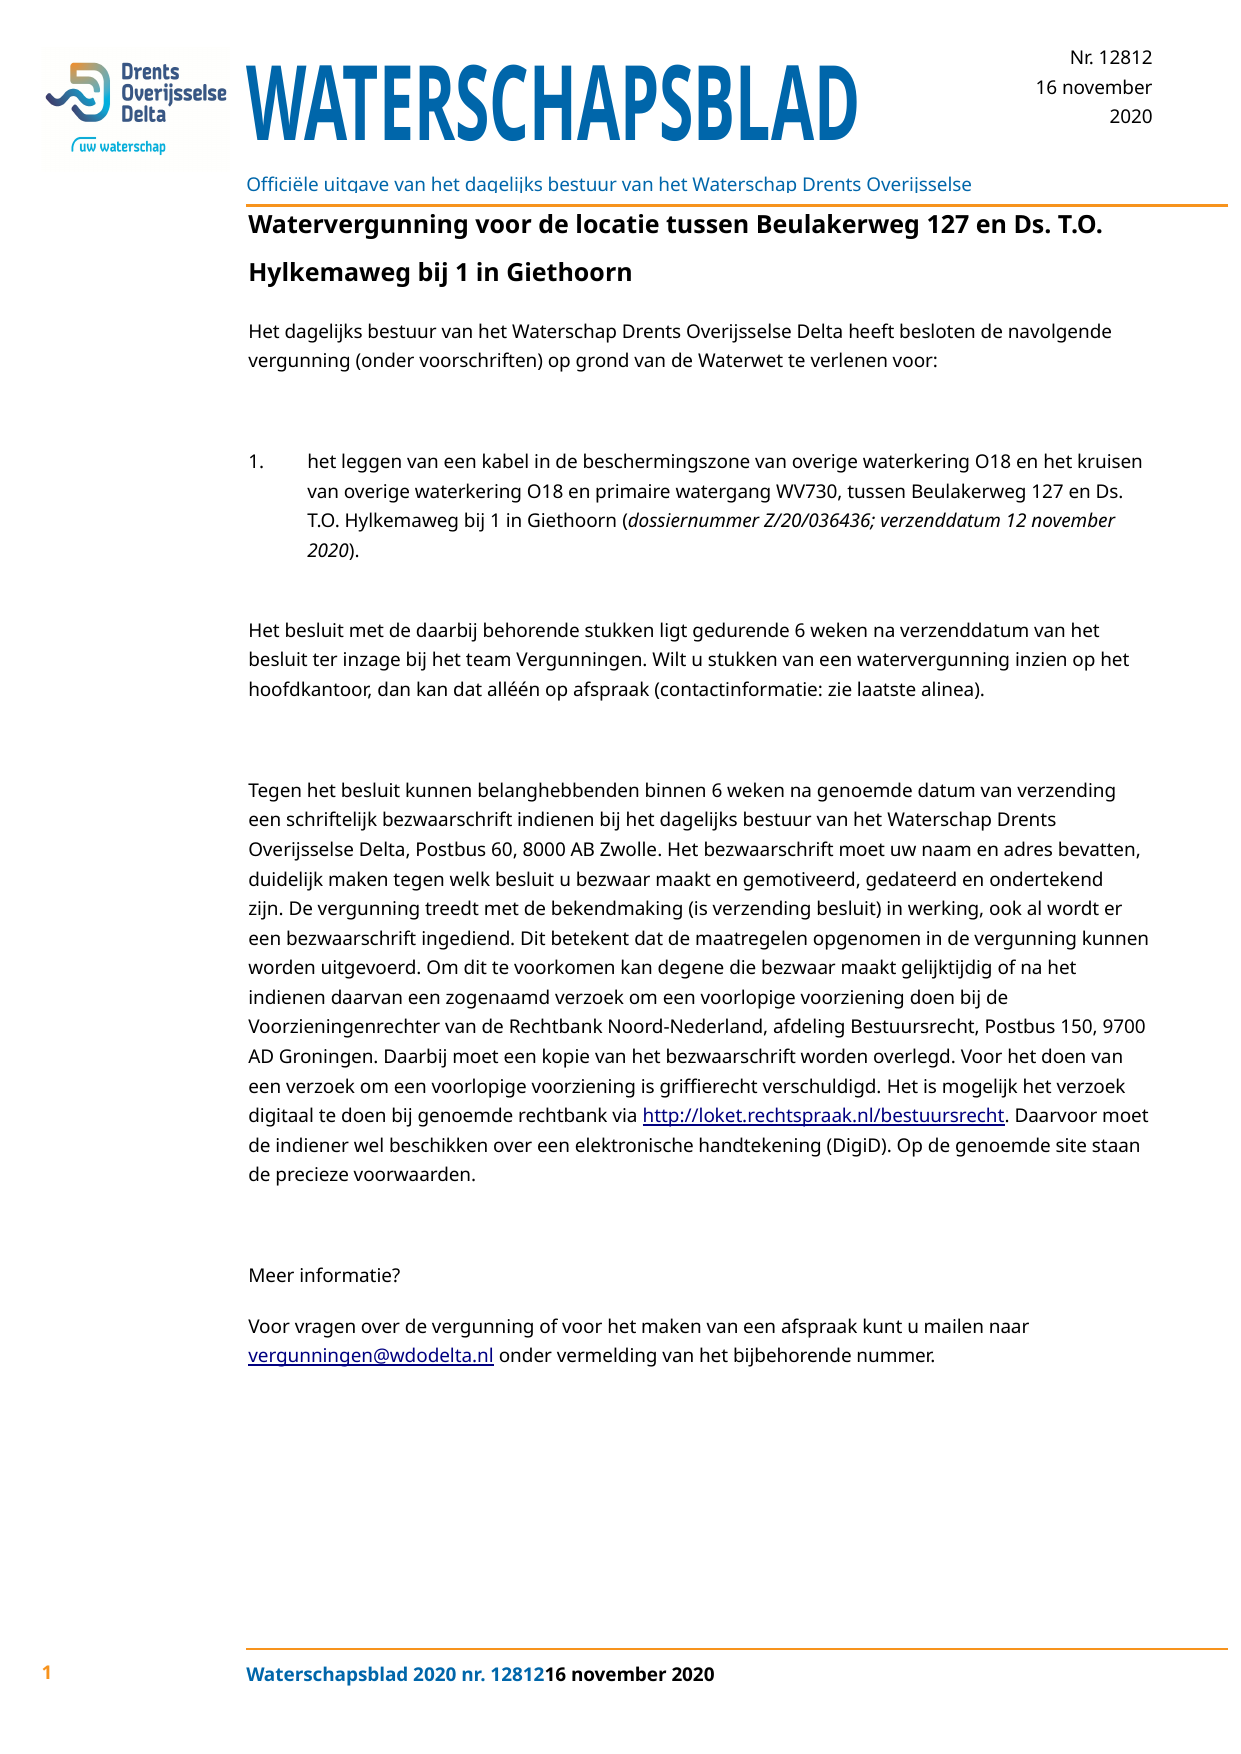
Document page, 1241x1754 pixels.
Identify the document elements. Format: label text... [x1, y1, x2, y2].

text Het besluit met de daarbij behorende stukken ligt gedurende 6 weken na verzenddatum van het besluit ter inzage bij het team Vergunningen. Wilt u stukken van een watervergunning inzien op het hoofdkantoor, dan kan dat alléén op afspraak (contactinformatie: zie laatste alinea). [248, 617, 1152, 702]
text Het dagelijks bestuur van het Waterschap Drents Overijsselse Delta heeft besloten de navolgende vergunning (onder voorschriften) op grond van de Waterwet te verlenen voor: [248, 318, 1152, 373]
text Voor vragen over de vergunning of voor het maken van een afspraak kunt u mailen naar vergunningen@wdodelta.nl onder vermelding van het bijbehorende nummer. [248, 1313, 1152, 1368]
picture [41, 47, 231, 172]
text Watervergunning voor de locatie tussen Beulakerweg 127 en Ds. T.O. Hylkemaweg bij 1 in Giethoorn [248, 207, 1152, 288]
text Tegen het besluit kunnen belanghebbenden binnen 6 weken na genoemde datum van verzending een schriftelijk bezwaarschrift indienen bij het dagelijks bestuur van het Waterschap Drents Overijsselse Delta, Postbus 60, 8000 AB Zwolle. Het bezwaarschrift moet uw naam en adres bevatten, duidelijk maken tegen welk besluit u bezwaar maakt en gemotiveerd, gedateerd en ondertekend zijn. De vergunning treedt met de bekendmaking (is verzending besluit) in werking, ook al wordt er een bezwaarschrift ingediend. Dit betekent dat de maatregelen opgenomen in de vergunning kunnen worden uitgevoerd. Om dit te voorkomen kan degene die bezwaar maakt gelijktijdig of na het indienen daarvan een zogenaamd verzoek om een voorlopige voorziening doen bij de Voorzieningenrechter van de Rechtbank Noord-Nederland, afdeling Bestuursrecht, Postbus 150, 9700 AD Groningen. Daarbij moet een kopie van het bezwaarschrift worden overlegd. Voor het doen van een verzoek om een voorlopige voorziening is griffierecht verschuldigd. Het is mogelijk het verzoek digitaal te doen bij genoemde rechtbank via http://loket.rechtspraak.nl/bestuursrecht. Daarvoor moet de indiener wel beschikken over een elektronische handtekening (DigiD). Op de genoemde site staan de precieze voorwaarden. [248, 777, 1152, 1187]
text Meer informatie? [248, 1262, 1152, 1288]
list het leggen van een kabel in de beschermingszone van overige waterkering O18 en het kruisen van overige waterkering O18 en primaire watergang WV730, tussen Beulakerweg 127 en Ds. T.O. Hylkemaweg bij 1 in Giethoorn (dossiernummer Z/20/036436; verzenddatum 12 november 2020). [248, 448, 1152, 563]
